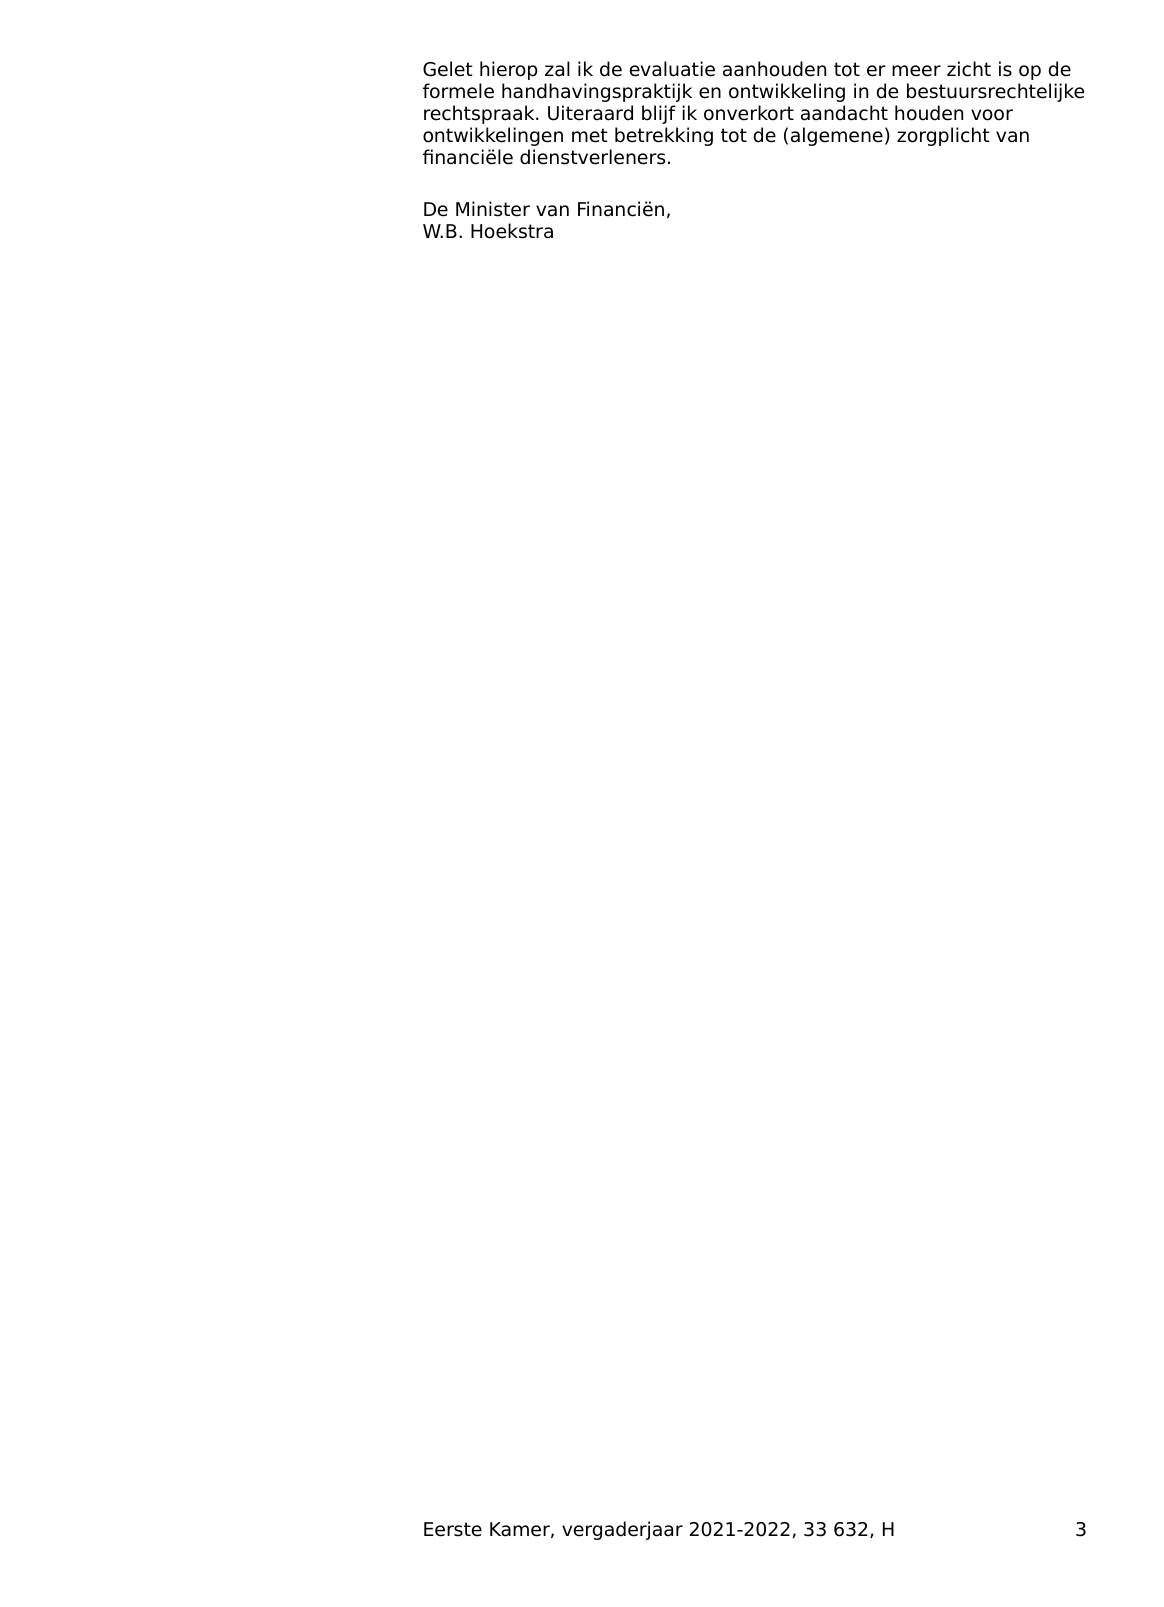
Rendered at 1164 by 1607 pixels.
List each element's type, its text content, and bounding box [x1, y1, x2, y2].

text De Minister van Financiën, W.B. Hoekstra [422, 199, 1087, 243]
text Gelet hierop zal ik de evaluatie aanhouden tot er meer zicht is op de formele handhavingspraktijk en ontwikkeling in de bestuursrechtelijke rechtspraak. Uiteraard blijf ik onverkort aandacht houden voor ontwikkelingen met betrekking tot de (algemene) zorgplicht van financiële dienstverleners. [422, 59, 1087, 169]
